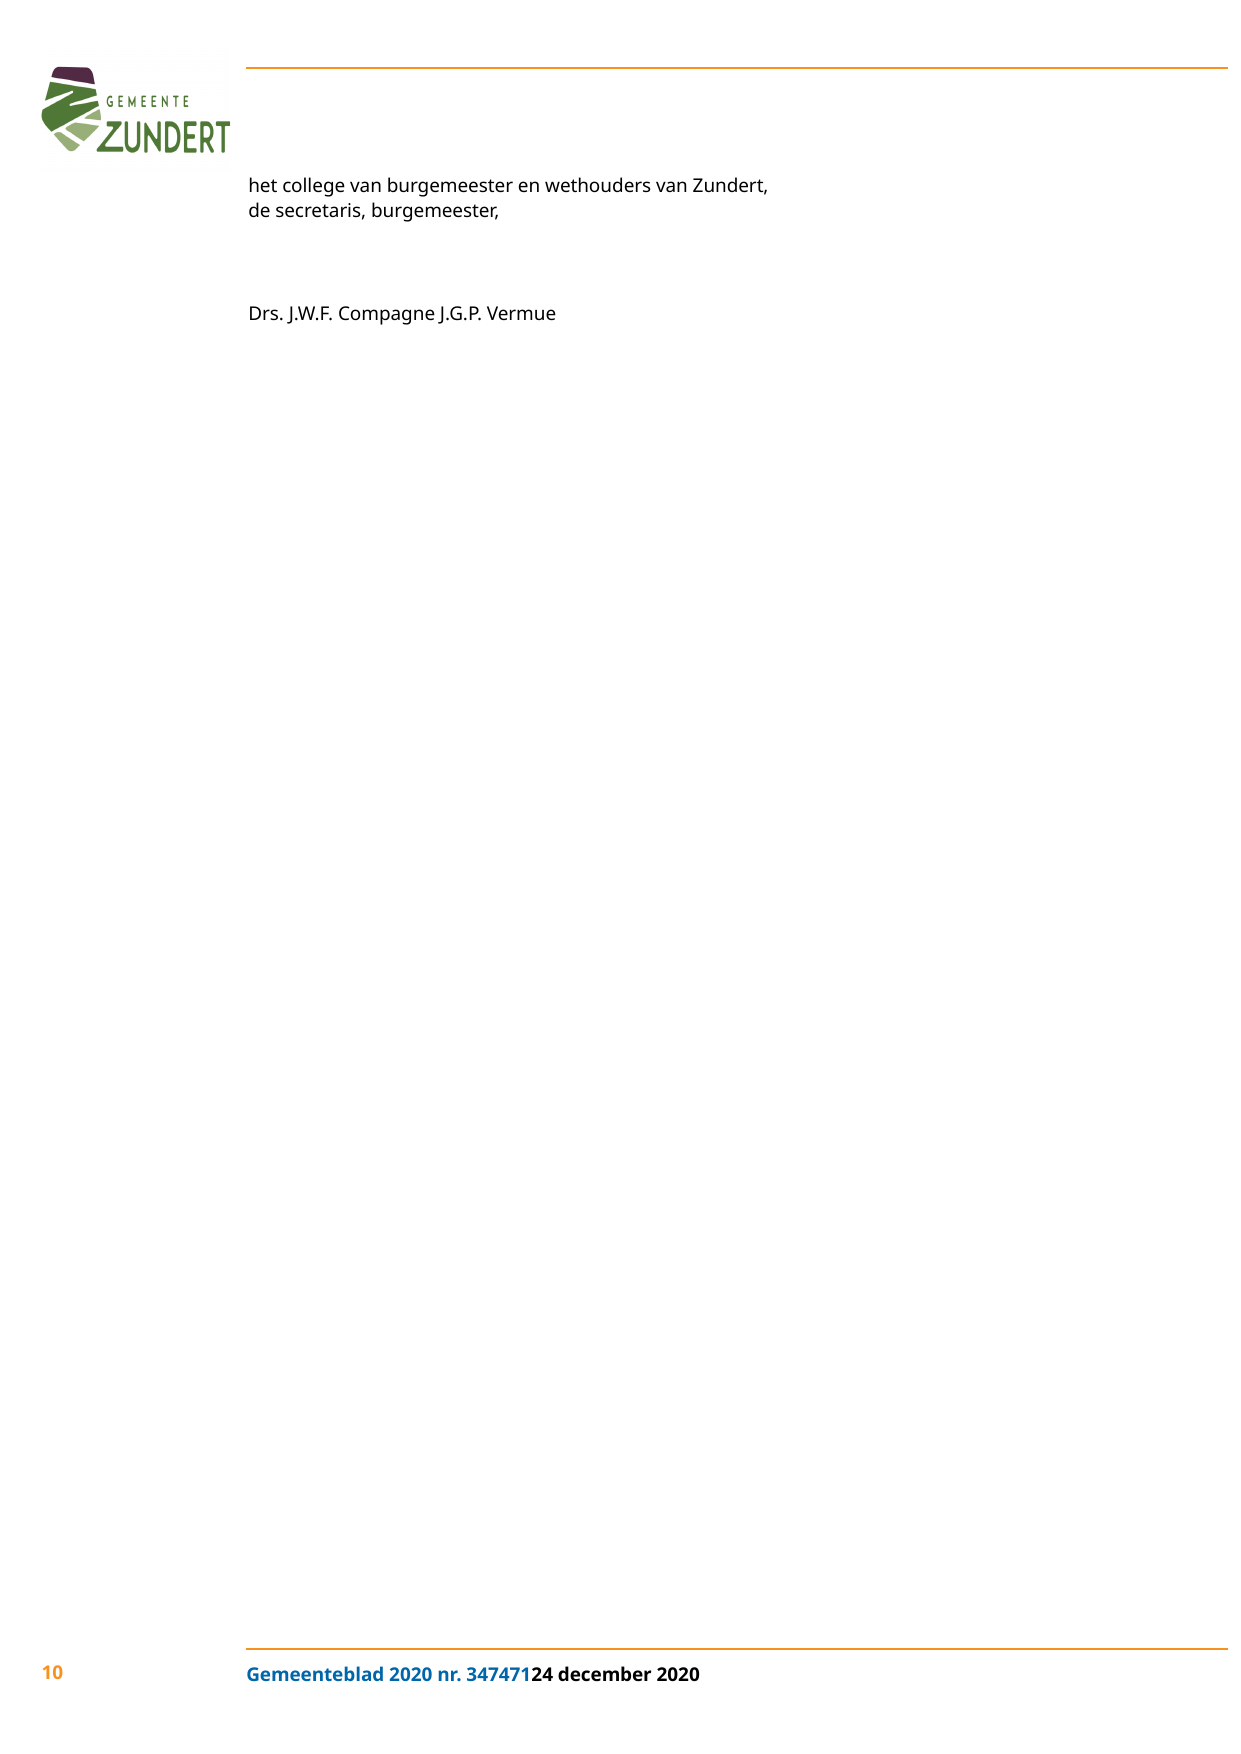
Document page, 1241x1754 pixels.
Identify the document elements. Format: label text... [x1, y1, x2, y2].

text Drs. J.W.F. Compagne J.G.P. Vermue [248, 301, 1152, 326]
picture [41, 47, 231, 172]
text de secretaris, burgemeester, [248, 198, 1152, 223]
text het college van burgemeester en wethouders van Zundert, [248, 172, 1152, 198]
